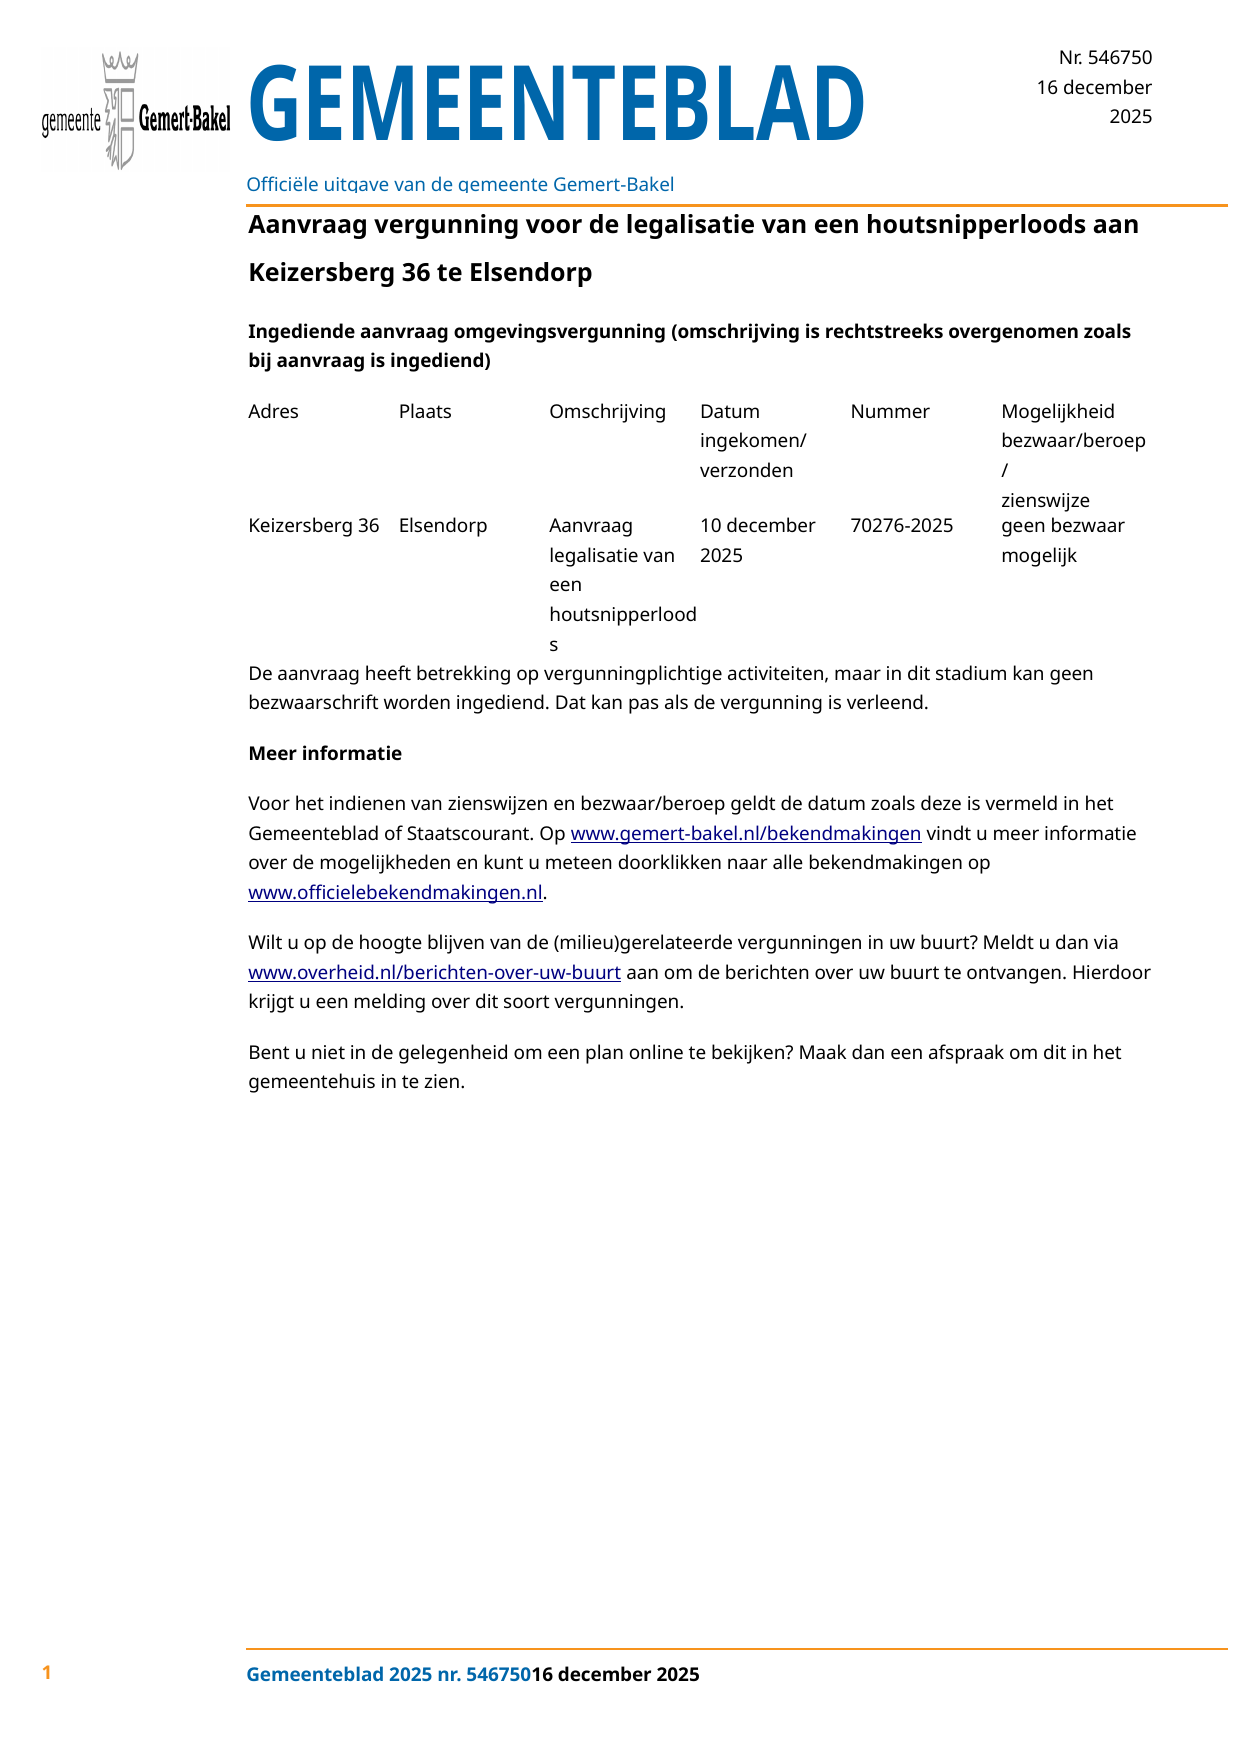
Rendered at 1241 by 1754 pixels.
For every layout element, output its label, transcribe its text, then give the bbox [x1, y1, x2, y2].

table_cell geen bezwaar mogelijk [1001, 513, 1152, 657]
table_cell 10 december 2025 [700, 513, 850, 657]
text Bent u niet in de gelegenheid om een plan online te bekijken? Maak dan een afspraak om dit in het gemeentehuis in te zien. [248, 1039, 1152, 1094]
table_header Adres [248, 398, 398, 512]
table_cell Keizersberg 36 [248, 513, 398, 657]
table_header Datum ingekomen/ verzonden [700, 398, 850, 512]
text Wilt u op de hoogte blijven van de (milieu)gerelateerde vergunningen in uw buurt? Meldt u dan via www.overheid.nl/berichten-over-uw-buurt aan om de berichten over uw buurt te ontvangen. Hierdoor krijgt u een melding over dit soort vergunningen. [248, 929, 1152, 1014]
table_cell Elsendorp [399, 513, 549, 657]
text Voor het indienen van zienswijzen en bezwaar/beroep geldt de datum zoals deze is vermeld in het Gemeenteblad of Staatscourant. Op www.gemert-bakel.nl/bekendmakingen vindt u meer informatie over de mogelijkheden en kunt u meteen doorklikken naar alle bekendmakingen op www.officielebekendmakingen.nl. [248, 790, 1152, 905]
table_cell Aanvraag legalisatie van een houtsnipperloods [549, 513, 700, 657]
text Aanvraag vergunning voor de legalisatie van een houtsnipperloods aan Keizersberg 36 te Elsendorp [248, 207, 1152, 288]
picture [41, 47, 231, 172]
table_cell 70276-2025 [850, 513, 1001, 657]
table_header Nummer [850, 398, 1001, 512]
text De aanvraag heeft betrekking op vergunningplichtige activiteiten, maar in dit stadium kan geen bezwaarschrift worden ingediend. Dat kan pas als de vergunning is verleend. [248, 660, 1152, 715]
table_header Plaats [399, 398, 549, 512]
text Ingediende aanvraag omgevingsvergunning (omschrijving is rechtstreeks overgenomen zoals bij aanvraag is ingediend) [248, 318, 1152, 373]
table_header Omschrijving [549, 398, 700, 512]
text Meer informatie [248, 740, 1152, 766]
table_header Mogelijkheid bezwaar/beroep/ zienswijze [1001, 398, 1152, 512]
